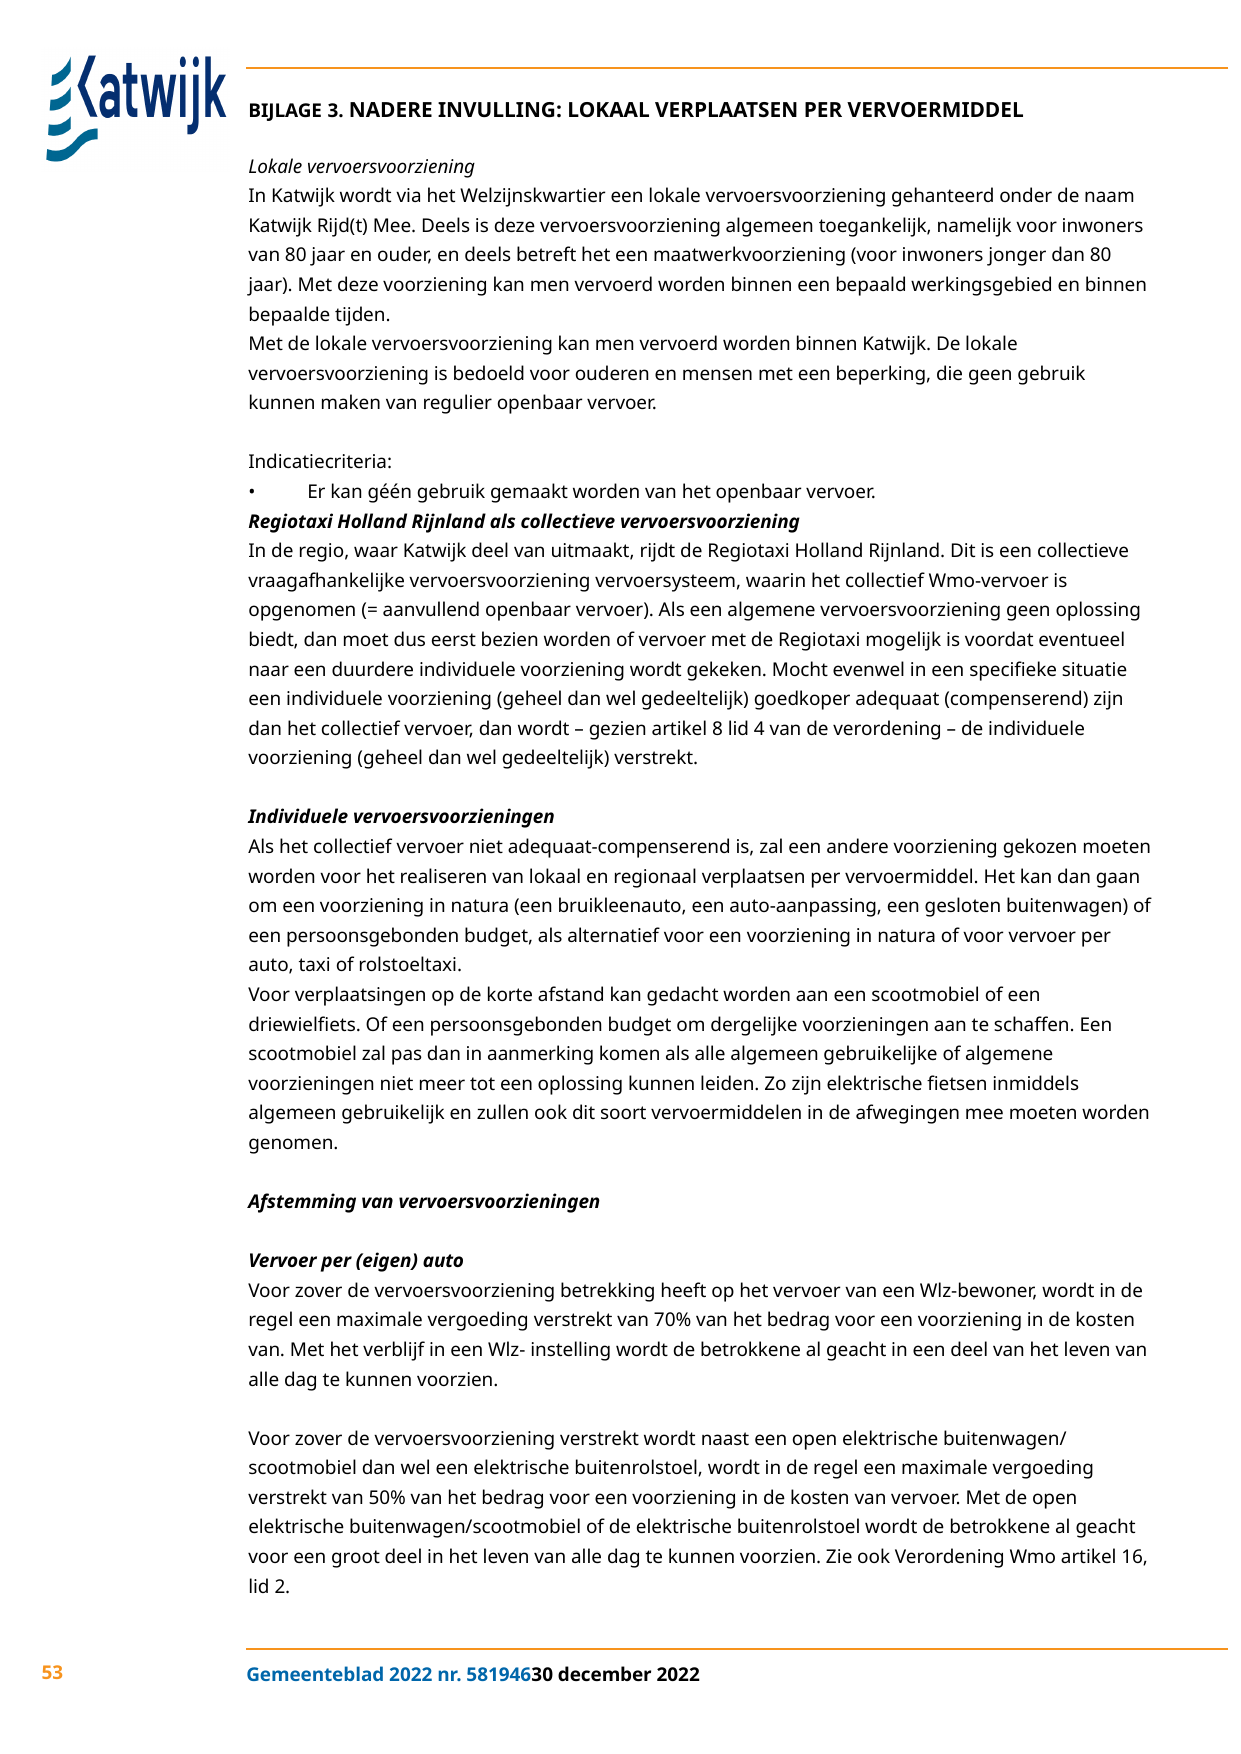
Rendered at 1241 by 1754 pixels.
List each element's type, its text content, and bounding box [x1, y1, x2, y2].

text BIJLAGE 3. NADERE INVULLING: LOKAAL VERPLAATSEN PER VERVOERMIDDEL [248, 95, 1152, 123]
text In Katwijk wordt via het Welzijnskwartier een lokale vervoersvoorziening gehanteerd onder de naam Katwijk Rijd(t) Mee. Deels is deze vervoersvoorziening algemeen toegankelijk, namelijk voor inwoners van 80 jaar en ouder, en deels betreft het een maatwerkvoorziening (voor inwoners jonger dan 80 jaar). Met deze voorziening kan men vervoerd worden binnen een bepaald werkingsgebied en binnen bepaalde tijden. [248, 182, 1152, 327]
text Indicatiecriteria: [248, 449, 1152, 474]
text Individuele vervoersvoorzieningen [248, 804, 1152, 829]
text Voor verplaatsingen op de korte afstand kan gedacht worden aan een scootmobiel of een driewielfiets. Of een persoonsgebonden budget om dergelijke voorzieningen aan te schaffen. Een scootmobiel zal pas dan in aanmerking komen als alle algemeen gebruikelijke of algemene voorzieningen niet meer tot een oplossing kunnen leiden. Zo zijn elektrische fietsen inmiddels algemeen gebruikelijk en zullen ook dit soort vervoermiddelen in de afwegingen mee moeten worden genomen. [248, 981, 1152, 1155]
text Vervoer per (eigen) auto [248, 1247, 1152, 1273]
text Lokale vervoersvoorziening [248, 153, 1152, 179]
text In de regio, waar Katwijk deel van uitmaakt, rijdt de Regiotaxi Holland Rijnland. Dit is een collectieve vraagafhankelijke vervoersvoorziening vervoersysteem, waarin het collectief Wmo-vervoer is opgenomen (= aanvullend openbaar vervoer). Als een algemene vervoersvoorziening geen oplossing biedt, dan moet dus eerst bezien worden of vervoer met de Regiotaxi mogelijk is voordat eventueel naar een duurdere individuele voorziening wordt gekeken. Mocht evenwel in een specifieke situatie een individuele voorziening (geheel dan wel gedeeltelijk) goedkoper adequaat (compenserend) zijn dan het collectief vervoer, dan wordt – gezien artikel 8 lid 4 van de verordening – de individuele voorziening (geheel dan wel gedeeltelijk) verstrekt. [248, 537, 1152, 770]
text Afstemming van vervoersvoorzieningen [248, 1188, 1152, 1214]
text Met de lokale vervoersvoorziening kan men vervoerd worden binnen Katwijk. De lokale vervoersvoorziening is bedoeld voor ouderen en mensen met een beperking, die geen gebruik kunnen maken van regulier openbaar vervoer. [248, 330, 1152, 415]
text Voor zover de vervoersvoorziening betrekking heeft op het vervoer van een Wlz-bewoner, wordt in de regel een maximale vergoeding verstrekt van 70% van het bedrag voor een voorziening in de kosten van. Met het verblijf in een Wlz- instelling wordt de betrokkene al geacht in een deel van het leven van alle dag te kunnen voorzien. [248, 1277, 1152, 1392]
text Regiotaxi Holland Rijnland als collectieve vervoersvoorziening [248, 508, 1152, 534]
picture [41, 47, 231, 172]
text Voor zover de vervoersvoorziening verstrekt wordt naast een open elektrische buitenwagen/ scootmobiel dan wel een elektrische buitenrolstoel, wordt in de regel een maximale vergoeding verstrekt van 50% van het bedrag voor een voorziening in de kosten van vervoer. Met de open elektrische buitenwagen/scootmobiel of de elektrische buitenrolstoel wordt de betrokkene al geacht voor een groot deel in het leven van alle dag te kunnen voorzien. Zie ook Verordening Wmo artikel 16, lid 2. [248, 1425, 1152, 1599]
list Er kan géén gebruik gemaakt worden van het openbaar vervoer. [248, 478, 1152, 504]
text Als het collectief vervoer niet adequaat-compenserend is, zal een andere voorziening gekozen moeten worden voor het realiseren van lokaal en regionaal verplaatsen per vervoermiddel. Het kan dan gaan om een voorziening in natura (een bruikleenauto, een auto-aanpassing, een gesloten buitenwagen) of een persoonsgebonden budget, als alternatief voor een voorziening in natura of voor vervoer per auto, taxi of rolstoeltaxi. [248, 833, 1152, 977]
